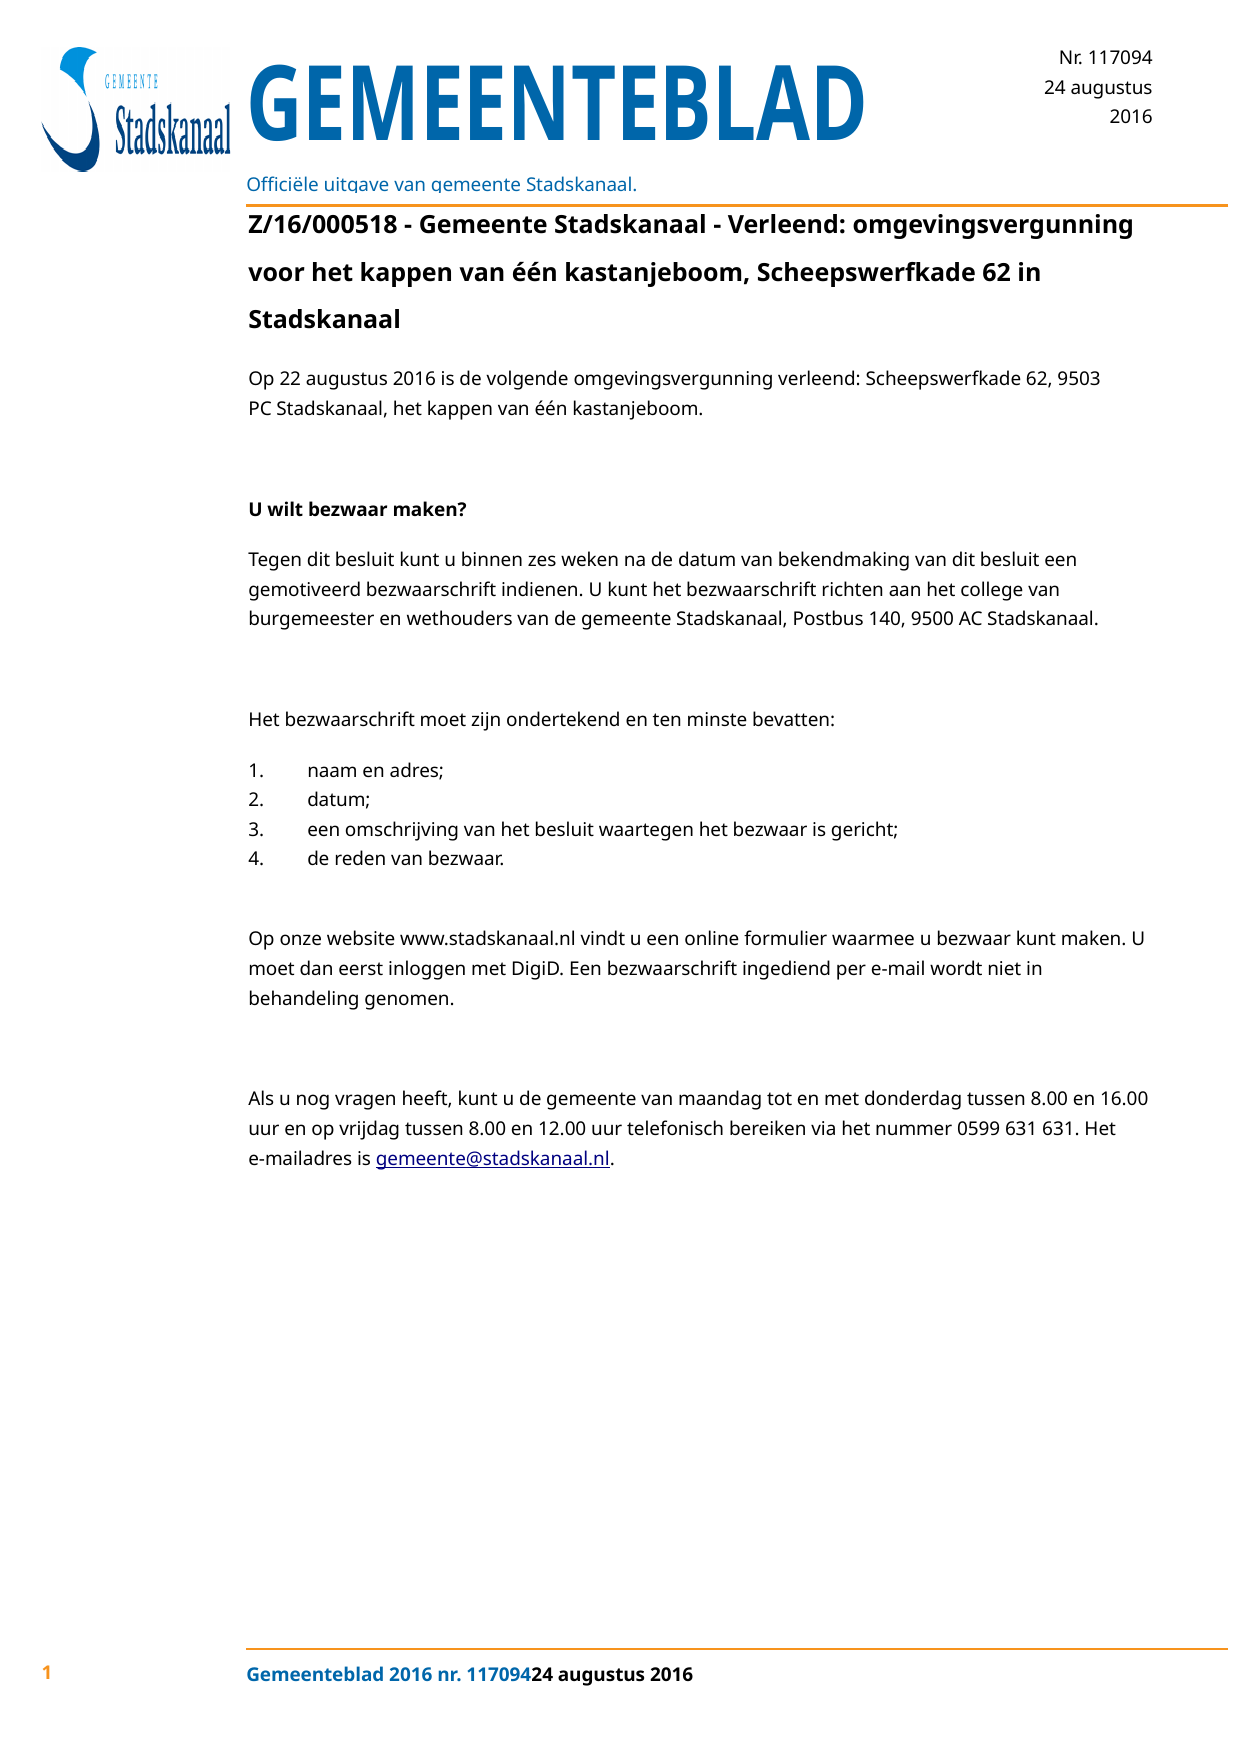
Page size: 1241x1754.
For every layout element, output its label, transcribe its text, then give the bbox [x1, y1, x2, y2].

text Z/16/000518 - Gemeente Stadskanaal - Verleend: omgevingsvergunning voor het kappen van één kastanjeboom, Scheepswerfkade 62 in Stadskanaal [248, 207, 1152, 336]
text Als u nog vragen heeft, kunt u de gemeente van maandag tot en met donderdag tussen 8.00 en 16.00 uur en op vrijdag tussen 8.00 en 12.00 uur telefonisch bereiken via het nummer 0599 631 631. Het e‑mailadres is gemeente@stadskanaal.nl. [248, 1086, 1152, 1170]
text Tegen dit besluit kunt u binnen zes weken na de datum van bekendmaking van dit besluit een gemotiveerd bezwaarschrift indienen. U kunt het bezwaarschrift richten aan het college van burgemeester en wethouders van de gemeente Stadskanaal, Postbus 140, 9500 AC Stadskanaal. [248, 546, 1152, 631]
list de reden van bezwaar. [248, 846, 1152, 871]
text Op 22 augustus 2016 is de volgende omgevingsvergunning verleend: Scheepswerfkade 62, 9503 PC Stadskanaal, het kappen van één kastanjeboom. [248, 366, 1152, 421]
picture [41, 47, 231, 172]
text U wilt bezwaar maken? [248, 496, 1152, 522]
text Op onze website www.stadskanaal.nl vindt u een online formulier waarmee u bezwaar kunt maken. U moet dan eerst inloggen met DigiD. Een bezwaarschrift ingediend per e-mail wordt niet in behandeling genomen. [248, 926, 1152, 1010]
text Het bezwaarschrift moet zijn ondertekend en ten minste bevatten: [248, 706, 1152, 732]
list datum; [248, 786, 1152, 812]
list naam en adres; [248, 757, 1152, 782]
list een omschrijving van het besluit waartegen het bezwaar is gericht; [248, 816, 1152, 842]
